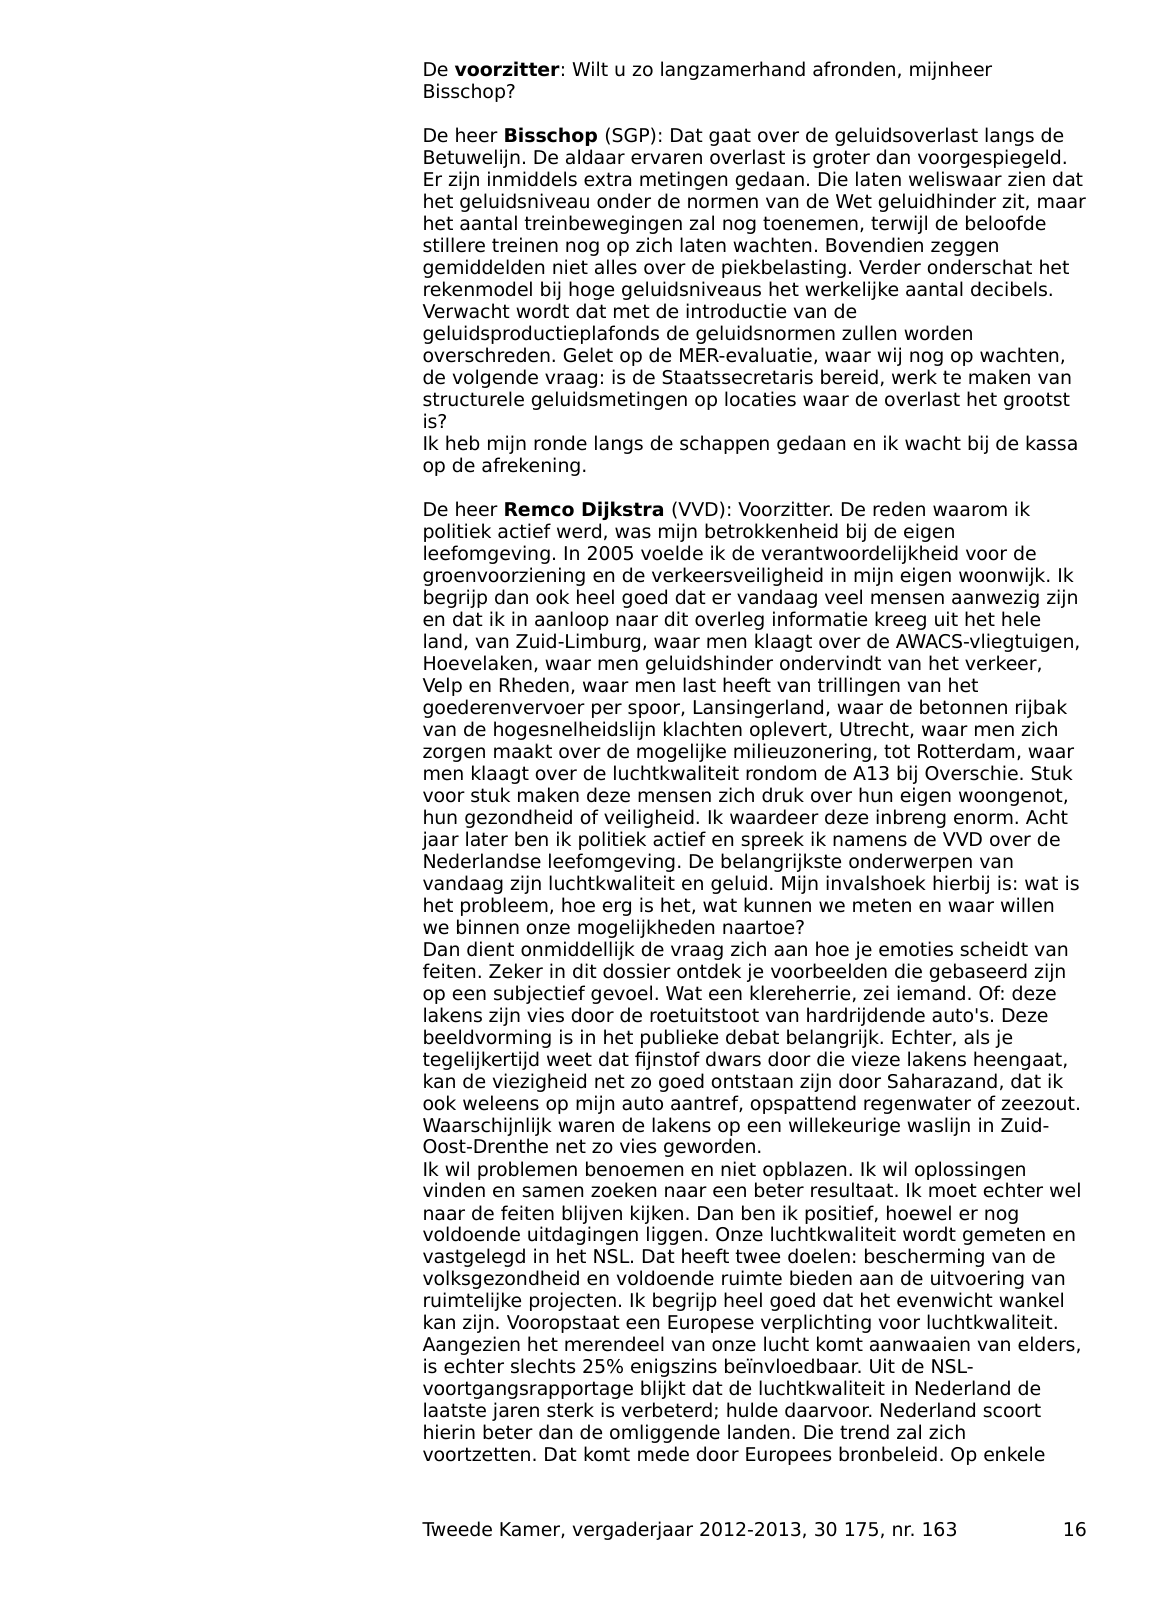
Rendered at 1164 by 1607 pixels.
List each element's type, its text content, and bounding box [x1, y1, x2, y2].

text De heer Remco Dijkstra (VVD): Voorzitter. De reden waarom ik politiek actief werd, was mijn betrokkenheid bij de eigen leefomgeving. In 2005 voelde ik de verantwoordelijkheid voor de groenvoorziening en de verkeersveiligheid in mijn eigen woonwijk. Ik begrijp dan ook heel goed dat er vandaag veel mensen aanwezig zijn en dat ik in aanloop naar dit overleg informatie kreeg uit het hele land, van Zuid-Limburg, waar men klaagt over de AWACS-vliegtuigen, Hoevelaken, waar men geluidshinder ondervindt van het verkeer, Velp en Rheden, waar men last heeft van trillingen van het goederenvervoer per spoor, Lansingerland, waar de betonnen rijbak van de hogesnelheidslijn klachten oplevert, Utrecht, waar men zich zorgen maakt over de mogelijke milieuzonering, tot Rotterdam, waar men klaagt over de luchtkwaliteit rondom de A13 bij Overschie. Stuk voor stuk maken deze mensen zich druk over hun eigen woongenot, hun gezondheid of veiligheid. Ik waardeer deze inbreng enorm. Acht jaar later ben ik politiek actief en spreek ik namens de VVD over de Nederlandse leefomgeving. De belangrijkste onderwerpen van vandaag zijn luchtkwaliteit en geluid. Mijn invalshoek hierbij is: wat is het probleem, hoe erg is het, wat kunnen we meten en waar willen we binnen onze mogelijkheden naartoe? [422, 499, 1087, 939]
text Ik heb mijn ronde langs de schappen gedaan en ik wacht bij de kassa op de afrekening. [422, 433, 1087, 477]
text De heer Bisschop (SGP): Dat gaat over de geluidsoverlast langs de Betuwelijn. De aldaar ervaren overlast is groter dan voorgespiegeld. Er zijn inmiddels extra metingen gedaan. Die laten weliswaar zien dat het geluidsniveau onder de normen van de Wet geluidhinder zit, maar het aantal treinbewegingen zal nog toenemen, terwijl de beloofde stillere treinen nog op zich laten wachten. Bovendien zeggen gemiddelden niet alles over de piekbelasting. Verder onderschat het rekenmodel bij hoge geluidsniveaus het werkelijke aantal decibels. Verwacht wordt dat met de introductie van de geluidsproductieplafonds de geluidsnormen zullen worden overschreden. Gelet op de MER-evaluatie, waar wij nog op wachten, de volgende vraag: is de Staatssecretaris bereid, werk te maken van structurele geluidsmetingen op locaties waar de overlast het grootst is? [422, 125, 1087, 433]
text De voorzitter: Wilt u zo langzamerhand afronden, mijnheer Bisschop? [422, 59, 1087, 103]
text Ik wil problemen benoemen en niet opblazen. Ik wil oplossingen vinden en samen zoeken naar een beter resultaat. Ik moet echter wel naar de feiten blijven kijken. Dan ben ik positief, hoewel er nog voldoende uitdagingen liggen. Onze luchtkwaliteit wordt gemeten en vastgelegd in het NSL. Dat heeft twee doelen: bescherming van de volksgezondheid en voldoende ruimte bieden aan de uitvoering van ruimtelijke projecten. Ik begrijp heel goed dat het evenwicht wankel kan zijn. Vooropstaat een Europese verplichting voor luchtkwaliteit. Aangezien het merendeel van onze lucht komt aanwaaien van elders, is echter slechts 25% enigszins beïnvloedbaar. Uit de NSL-voortgangsrapportage blijkt dat de luchtkwaliteit in Nederland de laatste jaren sterk is verbeterd; hulde daarvoor. Nederland scoort hierin beter dan de omliggende landen. Die trend zal zich voortzetten. Dat komt mede door Europees bronbeleid. Op enkele [422, 1158, 1087, 1466]
text Dan dient onmiddellijk de vraag zich aan hoe je emoties scheidt van feiten. Zeker in dit dossier ontdek je voorbeelden die gebaseerd zijn op een subjectief gevoel. Wat een klereherrie, zei iemand. Of: deze lakens zijn vies door de roetuitstoot van hardrijdende auto's. Deze beeldvorming is in het publieke debat belangrijk. Echter, als je tegelijkertijd weet dat fijnstof dwars door die vieze lakens heengaat, kan de viezigheid net zo goed ontstaan zijn door Saharazand, dat ik ook weleens op mijn auto aantref, opspattend regenwater of zeezout. Waarschijnlijk waren de lakens op een willekeurige waslijn in Zuid-Oost-Drenthe net zo vies geworden. [422, 939, 1087, 1158]
